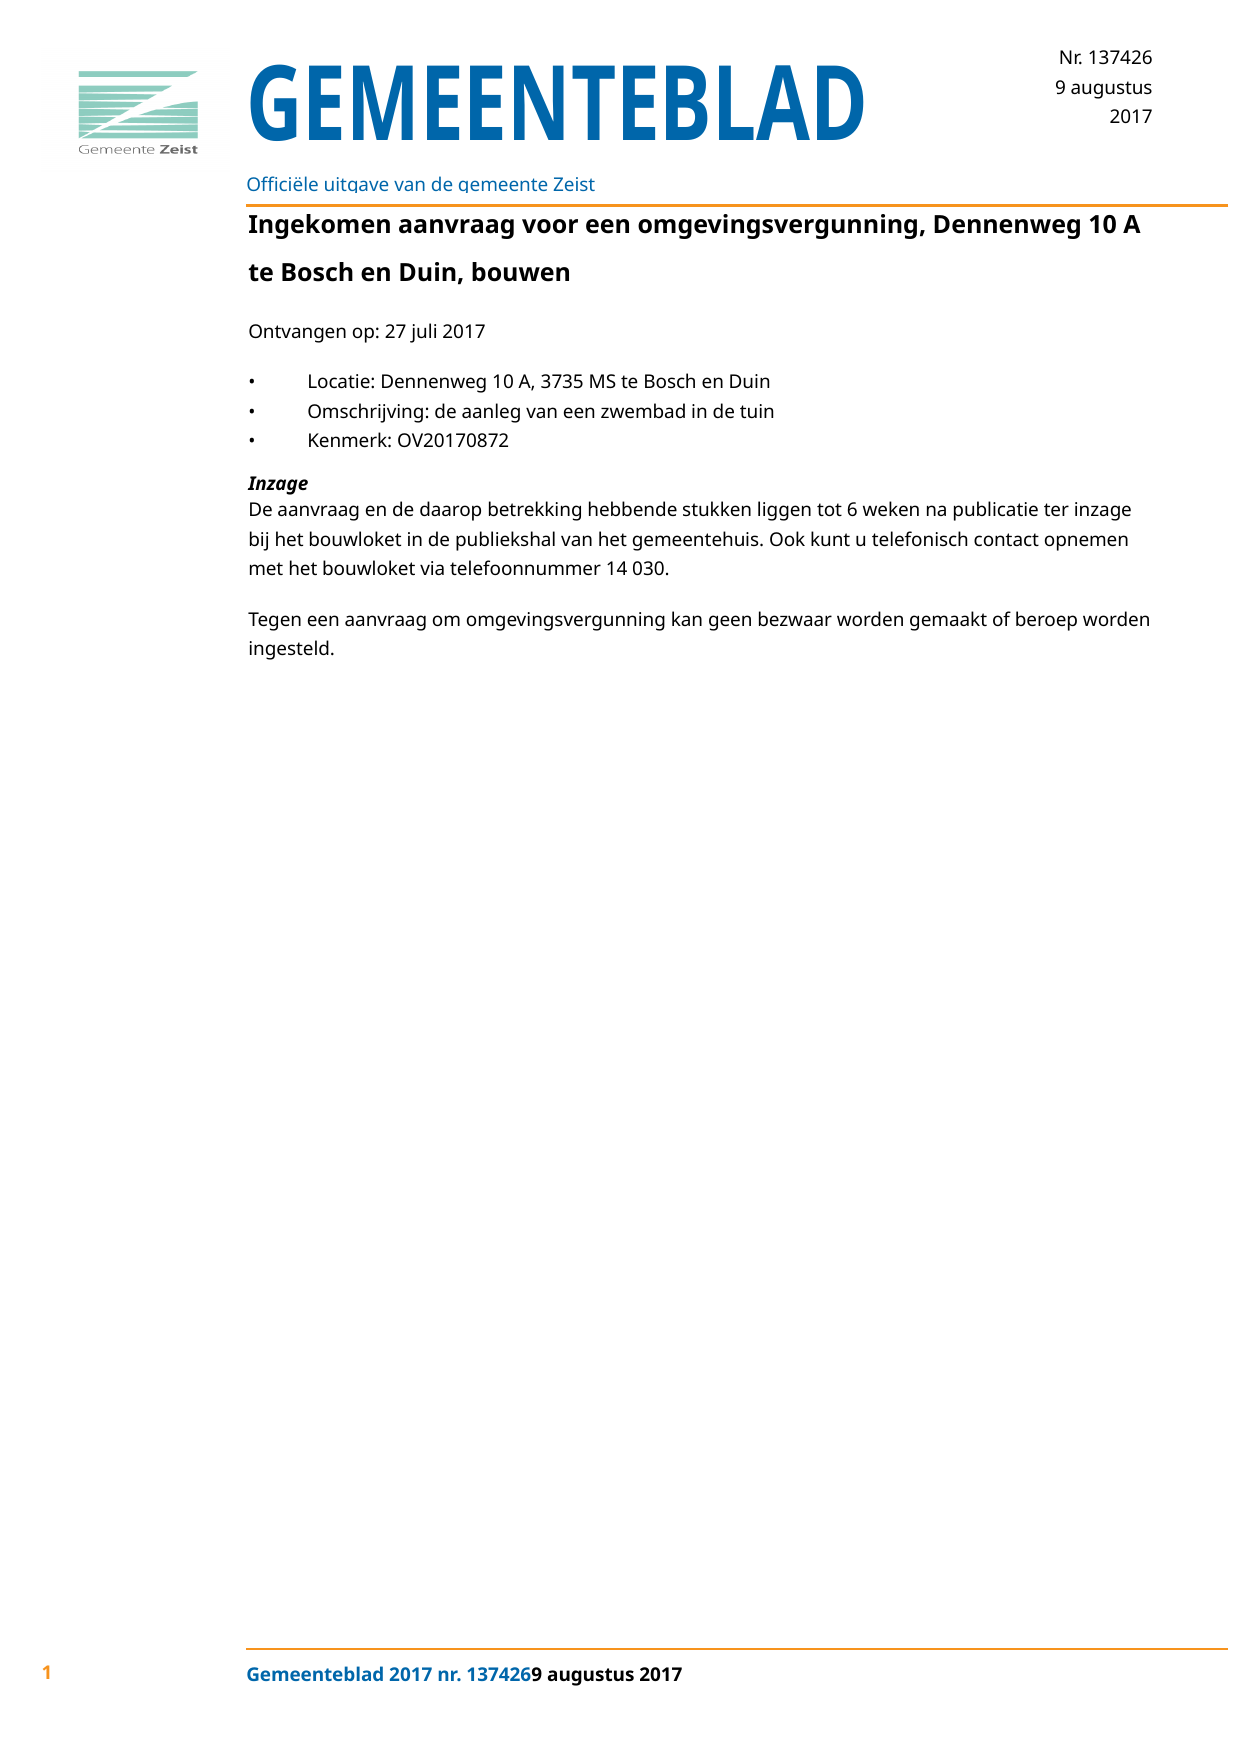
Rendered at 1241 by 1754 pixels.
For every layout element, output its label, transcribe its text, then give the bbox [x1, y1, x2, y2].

list Locatie: Dennenweg 10 A, 3735 MS te Bosch en Duin [248, 368, 1152, 394]
text Tegen een aanvraag om omgevingsvergunning kan geen bezwaar worden gemaakt of beroep worden ingesteld. [248, 606, 1152, 661]
list Kenmerk: OV20170872 [248, 427, 1152, 453]
list Omschrijving: de aanleg van een zwembad in de tuin [248, 398, 1152, 424]
picture [41, 47, 231, 172]
text Ingekomen aanvraag voor een omgevingsvergunning, Dennenweg 10 A te Bosch en Duin, bouwen [248, 207, 1152, 288]
text Inzage [248, 471, 1152, 496]
text Ontvangen op: 27 juli 2017 [248, 318, 1152, 344]
text De aanvraag en de daarop betrekking hebbende stukken liggen tot 6 weken na publicatie ter inzage bij het bouwloket in de publiekshal van het gemeentehuis. Ook kunt u telefonisch contact opnemen met het bouwloket via telefoonnummer 14 030. [248, 496, 1152, 581]
